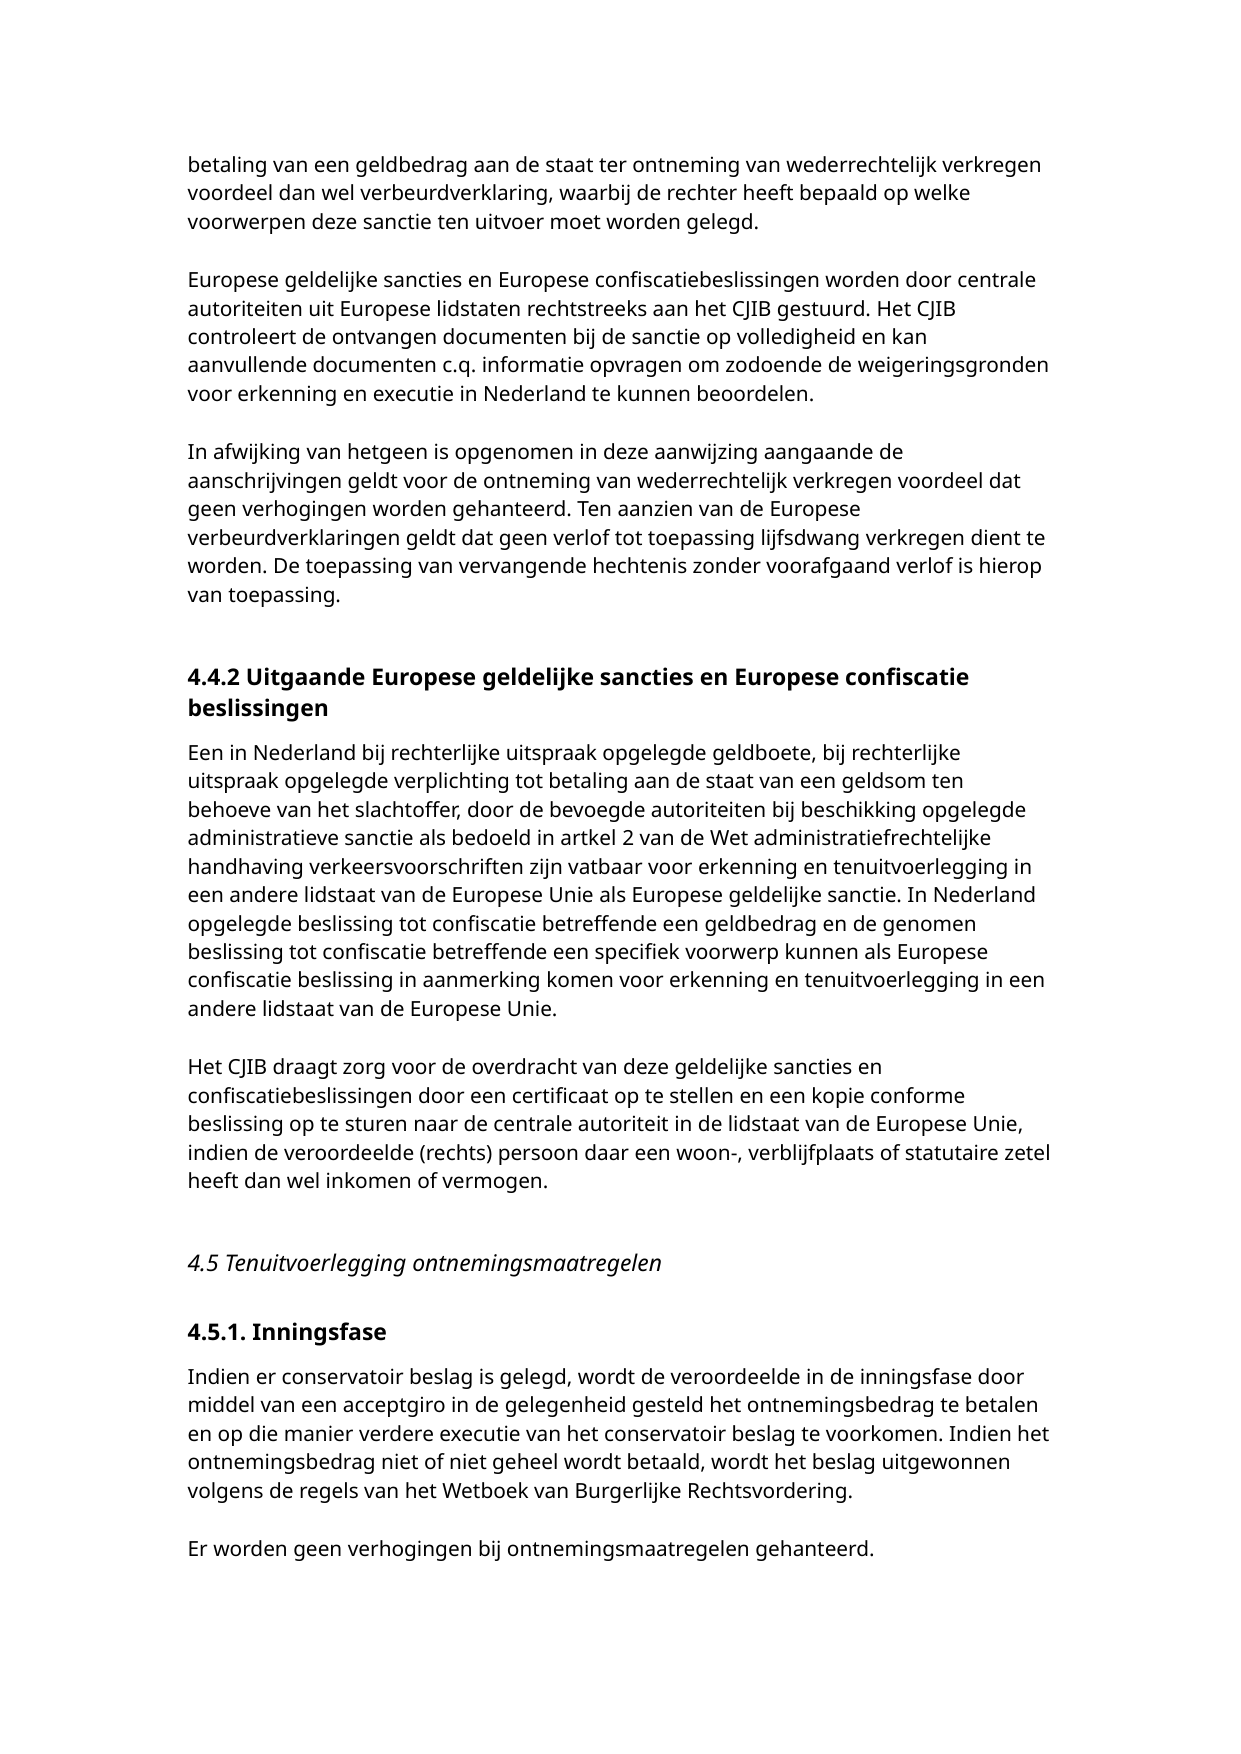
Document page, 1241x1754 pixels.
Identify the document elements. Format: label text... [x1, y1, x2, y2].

text In afwijking van hetgeen is opgenomen in deze aanwijzing aangaande de aanschrijvingen geldt voor de ontneming van wederrechtelijk verkregen voordeel dat geen verhogingen worden gehanteerd. Ten aanzien van de Europese verbeurdverklaringen geldt dat geen verlof tot toepassing lijfsdwang verkregen dient te worden. De toepassing van vervangende hechtenis zonder voorafgaand verlof is hierop van toepassing. [187, 437, 1053, 608]
text betaling van een geldbedrag aan de staat ter ontneming van wederrechtelijk verkregen voordeel dan wel verbeurdverklaring, waarbij de rechter heeft bepaald op welke voorwerpen deze sanctie ten uitvoer moet worden gelegd. [187, 150, 1053, 235]
text Het CJIB draagt zorg voor de overdracht van deze geldelijke sancties en confiscatiebeslissingen door een certificaat op te stellen en een kopie conforme beslissing op te sturen naar de centrale autoriteit in de lidstaat van de Europese Unie, indien de veroordeelde (rechts) persoon daar een woon-, verblijfplaats of statutaire zetel heeft dan wel inkomen of vermogen. [187, 1052, 1053, 1195]
subtitle 4.5 Tenuitvoerlegging ontnemingsmaatregelen [187, 1247, 1053, 1278]
text Indien er conservatoir beslag is gelegd, wordt de veroordeelde in de inningsfase door middel van een acceptgiro in de gelegenheid gesteld het ontnemingsbedrag te betalen en op die manier verdere executie van het conservatoir beslag te voorkomen. Indien het ontnemingsbedrag niet of niet geheel wordt betaald, wordt het beslag uitgewonnen volgens de regels van het Wetboek van Burgerlijke Rechtsvordering. [187, 1362, 1053, 1504]
subtitle 4.4.2 Uitgaande Europese geldelijke sancties en Europese confiscatie beslissingen [187, 661, 1053, 723]
text Er worden geen verhogingen bij ontnemingsmaatregelen gehanteerd. [187, 1534, 1053, 1563]
text Europese geldelijke sancties en Europese confiscatiebeslissingen worden door centrale autoriteiten uit Europese lidstaten rechtstreeks aan het CJIB gestuurd. Het CJIB controleert de ontvangen documenten bij de sanctie op volledigheid en kan aanvullende documenten c.q. informatie opvragen om zodoende de weigeringsgronden voor erkenning en executie in Nederland te kunnen beoordelen. [187, 265, 1053, 407]
text Een in Nederland bij rechterlijke uitspraak opgelegde geldboete, bij rechterlijke uitspraak opgelegde verplichting tot betaling aan de staat van een geldsom ten behoeve van het slachtoffer, door de bevoegde autoriteiten bij beschikking opgelegde administratieve sanctie als bedoeld in artkel 2 van de Wet administratiefrechtelijke handhaving verkeersvoorschriften zijn vatbaar voor erkenning en tenuitvoerlegging in een andere lidstaat van de Europese Unie als Europese geldelijke sanctie. In Nederland opgelegde beslissing tot confiscatie betreffende een geldbedrag en de genomen beslissing tot confiscatie betreffende een specifiek voorwerp kunnen als Europese confiscatie beslissing in aanmerking komen voor erkenning en tenuitvoerlegging in een andere lidstaat van de Europese Unie. [187, 738, 1053, 1022]
subtitle 4.5.1. Inningsfase [187, 1316, 1053, 1347]
